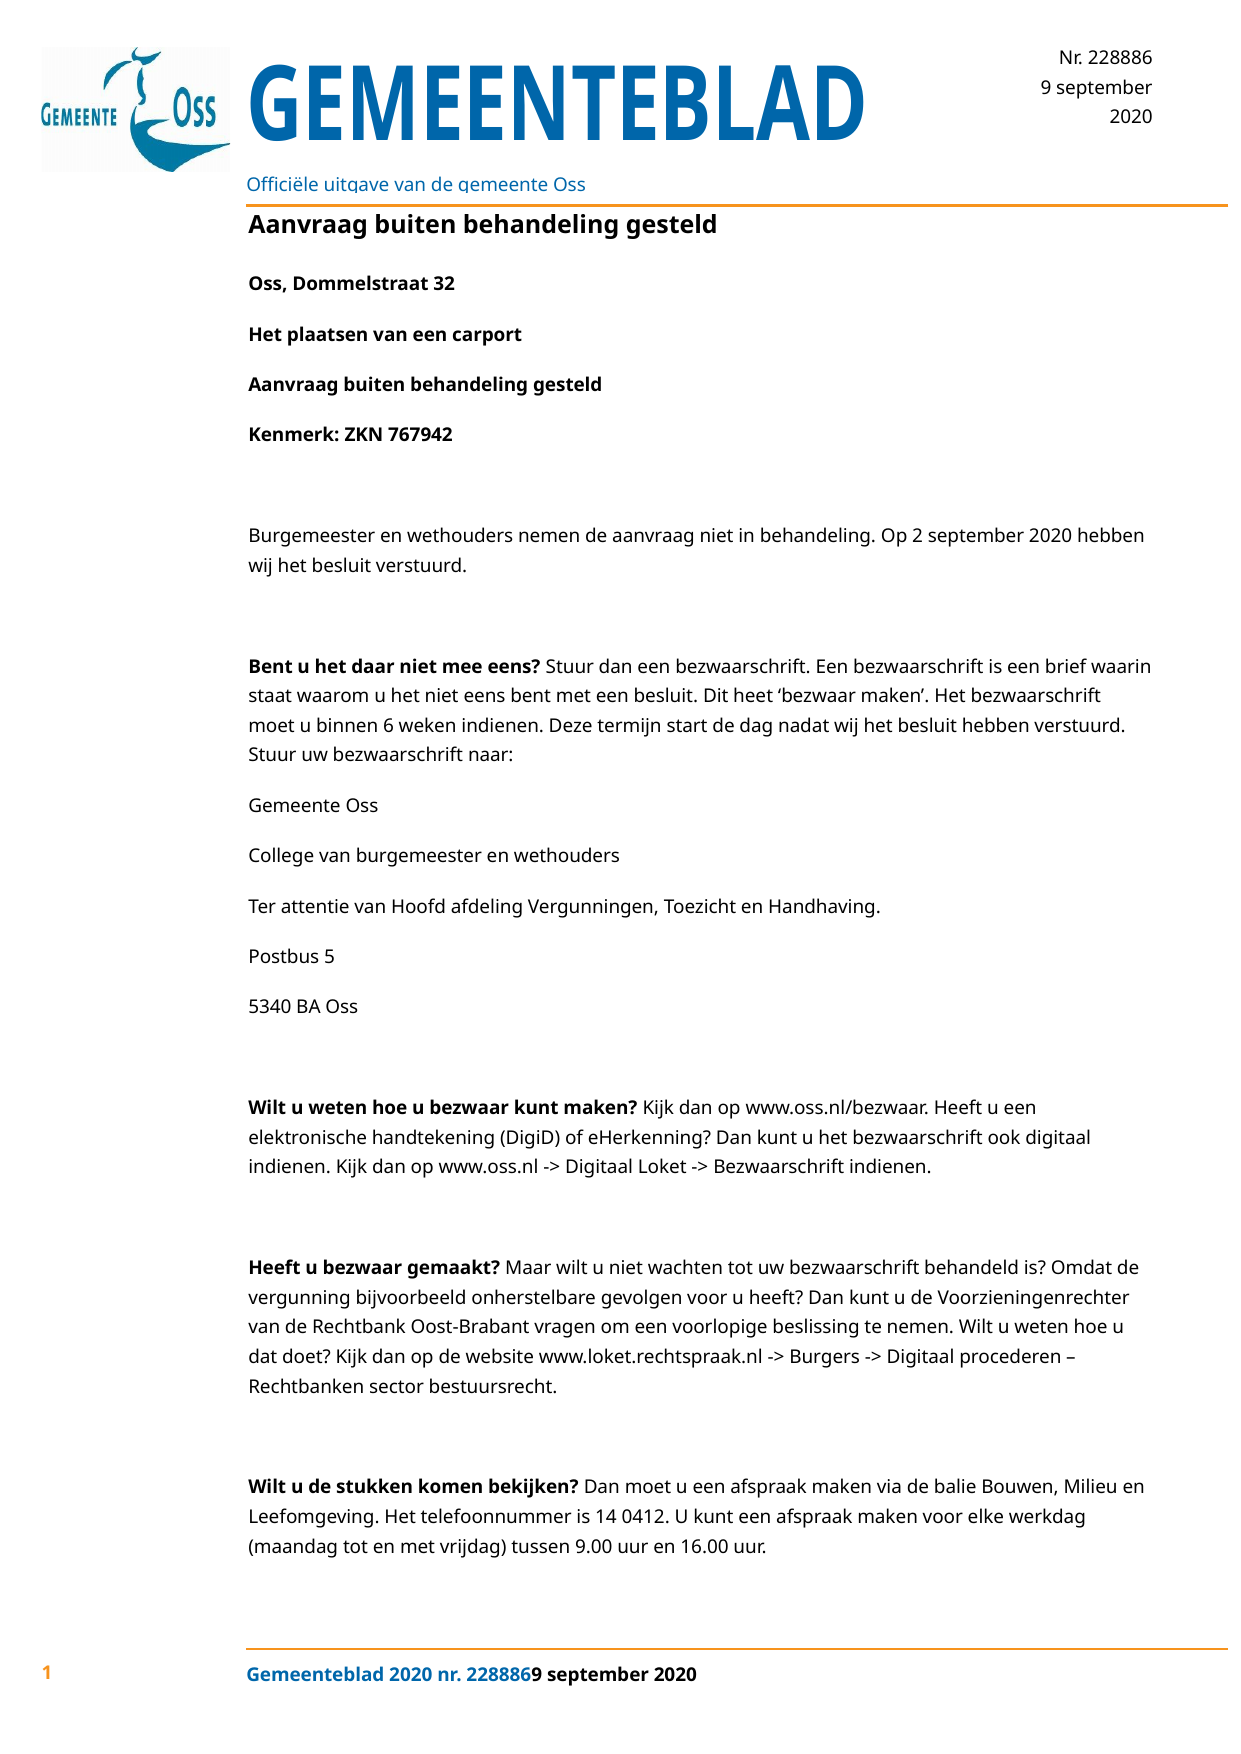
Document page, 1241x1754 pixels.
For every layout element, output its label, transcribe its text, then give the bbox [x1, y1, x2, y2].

text Wilt u de stukken komen bekijken? Dan moet u een afspraak maken via de balie Bouwen, Milieu en Leefomgeving. Het telefoonnummer is 14 0412. U kunt een afspraak maken voor elke werkdag (maandag tot en met vrijdag) tussen 9.00 uur en 16.00 uur. [248, 1474, 1152, 1558]
text Kenmerk: ZKN 767942 [248, 422, 1152, 447]
text Ter attentie van Hoofd afdeling Vergunningen, Toezicht en Handhaving. [248, 893, 1152, 918]
text Bent u het daar niet mee eens? Stuur dan een bezwaarschrift. Een bezwaarschrift is een brief waarin staat waarom u het niet eens bent met een besluit. Dit heet ‘bezwaar maken’. Het bezwaarschrift moet u binnen 6 weken indienen. Deze termijn start de dag nadat wij het besluit hebben verstuurd. Stuur uw bezwaarschrift naar: [248, 653, 1152, 767]
text Oss, Dommelstraat 32 [248, 270, 1152, 296]
text Gemeente Oss [248, 792, 1152, 818]
text Aanvraag buiten behandeling gesteld [248, 207, 1152, 241]
text Het plaatsen van een carport [248, 321, 1152, 346]
picture [41, 47, 231, 172]
text Postbus 5 [248, 943, 1152, 969]
text 5340 BA Oss [248, 994, 1152, 1019]
text Burgemeester en wethouders nemen de aanvraag niet in behandeling. Op 2 september 2020 hebben wij het besluit verstuurd. [248, 522, 1152, 578]
text Wilt u weten hoe u bezwaar kunt maken? Kijk dan op www.oss.nl/bezwaar. Heeft u een elektronische handtekening (DigiD) of eHerkenning? Dan kunt u het bezwaarschrift ook digitaal indienen. Kijk dan op www.oss.nl -> Digitaal Loket -> Bezwaarschrift indienen. [248, 1094, 1152, 1179]
text College van burgemeester en wethouders [248, 842, 1152, 868]
text Heeft u bezwaar gemaakt? Maar wilt u niet wachten tot uw bezwaarschrift behandeld is? Omdat de vergunning bijvoorbeeld onherstelbare gevolgen voor u heeft? Dan kunt u de Voorzieningenrechter van de Rechtbank Oost-Brabant vragen om een voorlopige beslissing te nemen. Wilt u weten hoe u dat doet? Kijk dan op de website www.loket.rechtspraak.nl -> Burgers -> Digitaal procederen – Rechtbanken sector bestuursrecht. [248, 1254, 1152, 1398]
text Aanvraag buiten behandeling gesteld [248, 371, 1152, 397]
